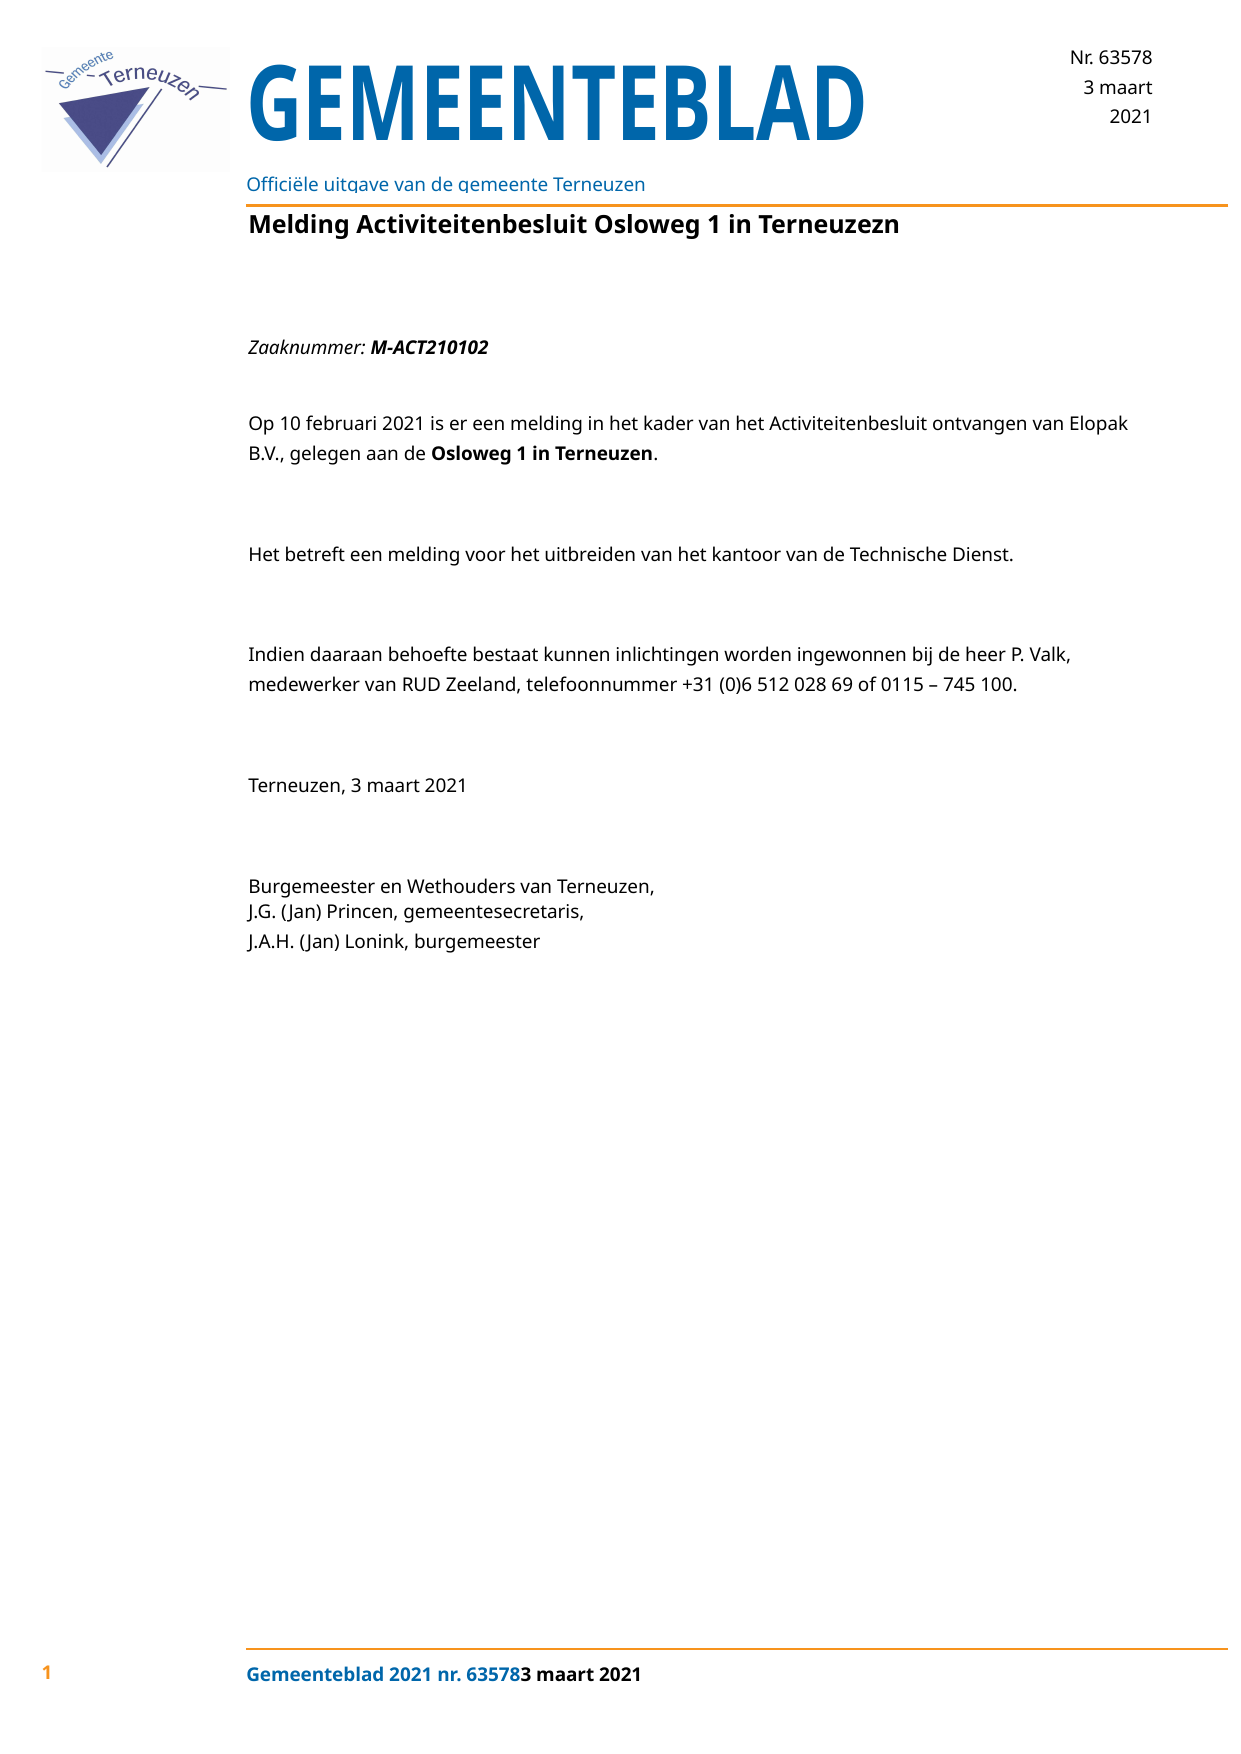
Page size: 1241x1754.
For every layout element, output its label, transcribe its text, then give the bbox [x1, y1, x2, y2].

text Melding Activiteitenbesluit Osloweg 1 in Terneuzezn [248, 207, 1152, 241]
table_cell [248, 1065, 700, 1090]
text Indien daaraan behoefte bestaat kunnen inlichtingen worden ingewonnen bij de heer P. Valk, medewerker van RUD Zeeland, telefoonnummer +31 (0)6 512 028 69 of 0115 – 745 100. [248, 642, 1152, 697]
text Op 10 februari 2021 is er een melding in het kader van het Activiteitenbesluit ontvangen van Elopak B.V., gelegen aan de Osloweg 1 in Terneuzen. [248, 410, 1152, 466]
table_header Burgemeester en Wethouders van Terneuzen, [248, 873, 1152, 899]
table_cell [248, 1039, 1152, 1065]
table_cell [700, 1013, 1152, 1039]
table_cell [248, 1013, 700, 1039]
text Terneuzen, 3 maart 2021 [248, 772, 1152, 798]
picture [41, 47, 231, 172]
table_cell [700, 899, 1152, 1013]
text Zaaknummer: M-ACT210102 [248, 334, 1152, 360]
table_cell [700, 1065, 1152, 1090]
text Het betreft een melding voor het uitbreiden van het kantoor van de Technische Dienst. [248, 541, 1152, 567]
table_cell J.G. (Jan) Princen, gemeentesecretaris, J.A.H. (Jan) Lonink, burgemeester [248, 899, 700, 1013]
